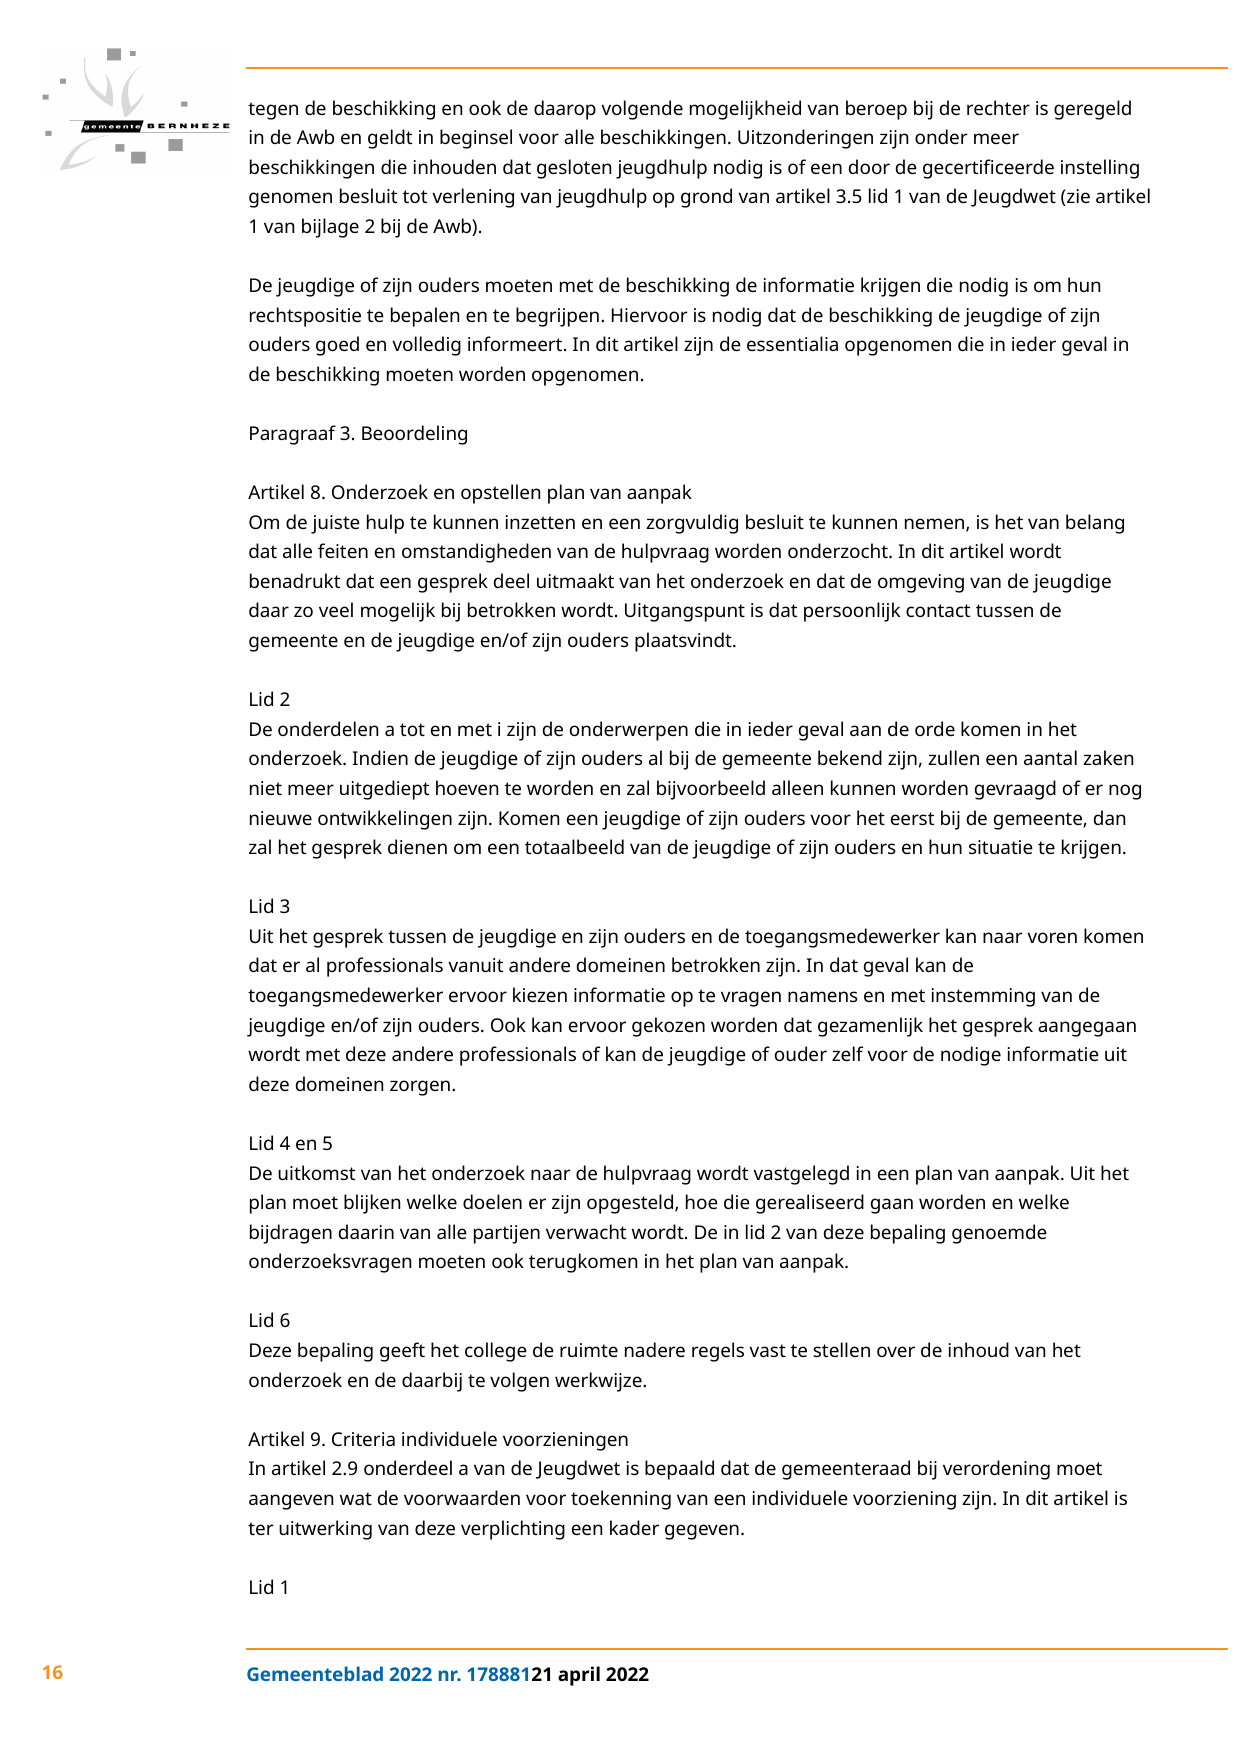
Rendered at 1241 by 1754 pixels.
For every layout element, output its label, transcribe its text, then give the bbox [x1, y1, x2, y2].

text Lid 2 [248, 686, 1152, 712]
text Lid 1 [248, 1574, 1152, 1600]
text Deze bepaling geeft het college de ruimte nadere regels vast te stellen over de inhoud van het onderzoek en de daarbij te volgen werkwijze. [248, 1337, 1152, 1393]
picture [41, 47, 231, 172]
text In artikel 2.9 onderdeel a van de Jeugdwet is bepaald dat de gemeenteraad bij verordening moet aangeven wat de voorwaarden voor toekenning van een individuele voorziening zijn. In dit artikel is ter uitwerking van deze verplichting een kader gegeven. [248, 1456, 1152, 1541]
text Lid 3 [248, 893, 1152, 919]
text Lid 4 en 5 [248, 1130, 1152, 1156]
text Uit het gesprek tussen de jeugdige en zijn ouders en de toegangsmedewerker kan naar voren komen dat er al professionals vanuit andere domeinen betrokken zijn. In dat geval kan de toegangsmedewerker ervoor kiezen informatie op te vragen namens en met instemming van de jeugdige en/of zijn ouders. Ook kan ervoor gekozen worden dat gezamenlijk het gesprek aangegaan wordt met deze andere professionals of kan de jeugdige of ouder zelf voor de nodige informatie uit deze domeinen zorgen. [248, 923, 1152, 1097]
text Artikel 9. Criteria individuele voorzieningen [248, 1426, 1152, 1452]
text De uitkomst van het onderzoek naar de hulpvraag wordt vastgelegd in een plan van aanpak. Uit het plan moet blijken welke doelen er zijn opgesteld, hoe die gerealiseerd gaan worden en welke bijdragen daarin van alle partijen verwacht wordt. De in lid 2 van deze bepaling genoemde onderzoeksvragen moeten ook terugkomen in het plan van aanpak. [248, 1160, 1152, 1274]
text tegen de beschikking en ook de daarop volgende mogelijkheid van beroep bij de rechter is geregeld in de Awb en geldt in beginsel voor alle beschikkingen. Uitzonderingen zijn onder meer beschikkingen die inhouden dat gesloten jeugdhulp nodig is of een door de gecertificeerde instelling genomen besluit tot verlening van jeugdhulp op grond van artikel 3.5 lid 1 van de Jeugdwet (zie artikel 1 van bijlage 2 bij de Awb). [248, 95, 1152, 239]
text Lid 6 [248, 1308, 1152, 1333]
text De jeugdige of zijn ouders moeten met de beschikking de informatie krijgen die nodig is om hun rechtspositie te bepalen en te begrijpen. Hiervoor is nodig dat de beschikking de jeugdige of zijn ouders goed en volledig informeert. In dit artikel zijn de essentialia opgenomen die in ieder geval in de beschikking moeten worden opgenomen. [248, 272, 1152, 387]
text Artikel 8. Onderzoek en opstellen plan van aanpak [248, 479, 1152, 505]
text De onderdelen a tot en met i zijn de onderwerpen die in ieder geval aan de orde komen in het onderzoek. Indien de jeugdige of zijn ouders al bij de gemeente bekend zijn, zullen een aantal zaken niet meer uitgediept hoeven te worden en zal bijvoorbeeld alleen kunnen worden gevraagd of er nog nieuwe ontwikkelingen zijn. Komen een jeugdige of zijn ouders voor het eerst bij de gemeente, dan zal het gesprek dienen om een totaalbeeld van de jeugdige of zijn ouders en hun situatie te krijgen. [248, 716, 1152, 860]
text Paragraaf 3. Beoordeling [248, 420, 1152, 446]
text Om de juiste hulp te kunnen inzetten en een zorgvuldig besluit te kunnen nemen, is het van belang dat alle feiten en omstandigheden van de hulpvraag worden onderzocht. In dit artikel wordt benadrukt dat een gesprek deel uitmaakt van het onderzoek en dat de omgeving van de jeugdige daar zo veel mogelijk bij betrokken wordt. Uitgangspunt is dat persoonlijk contact tussen de gemeente en de jeugdige en/of zijn ouders plaatsvindt. [248, 509, 1152, 653]
